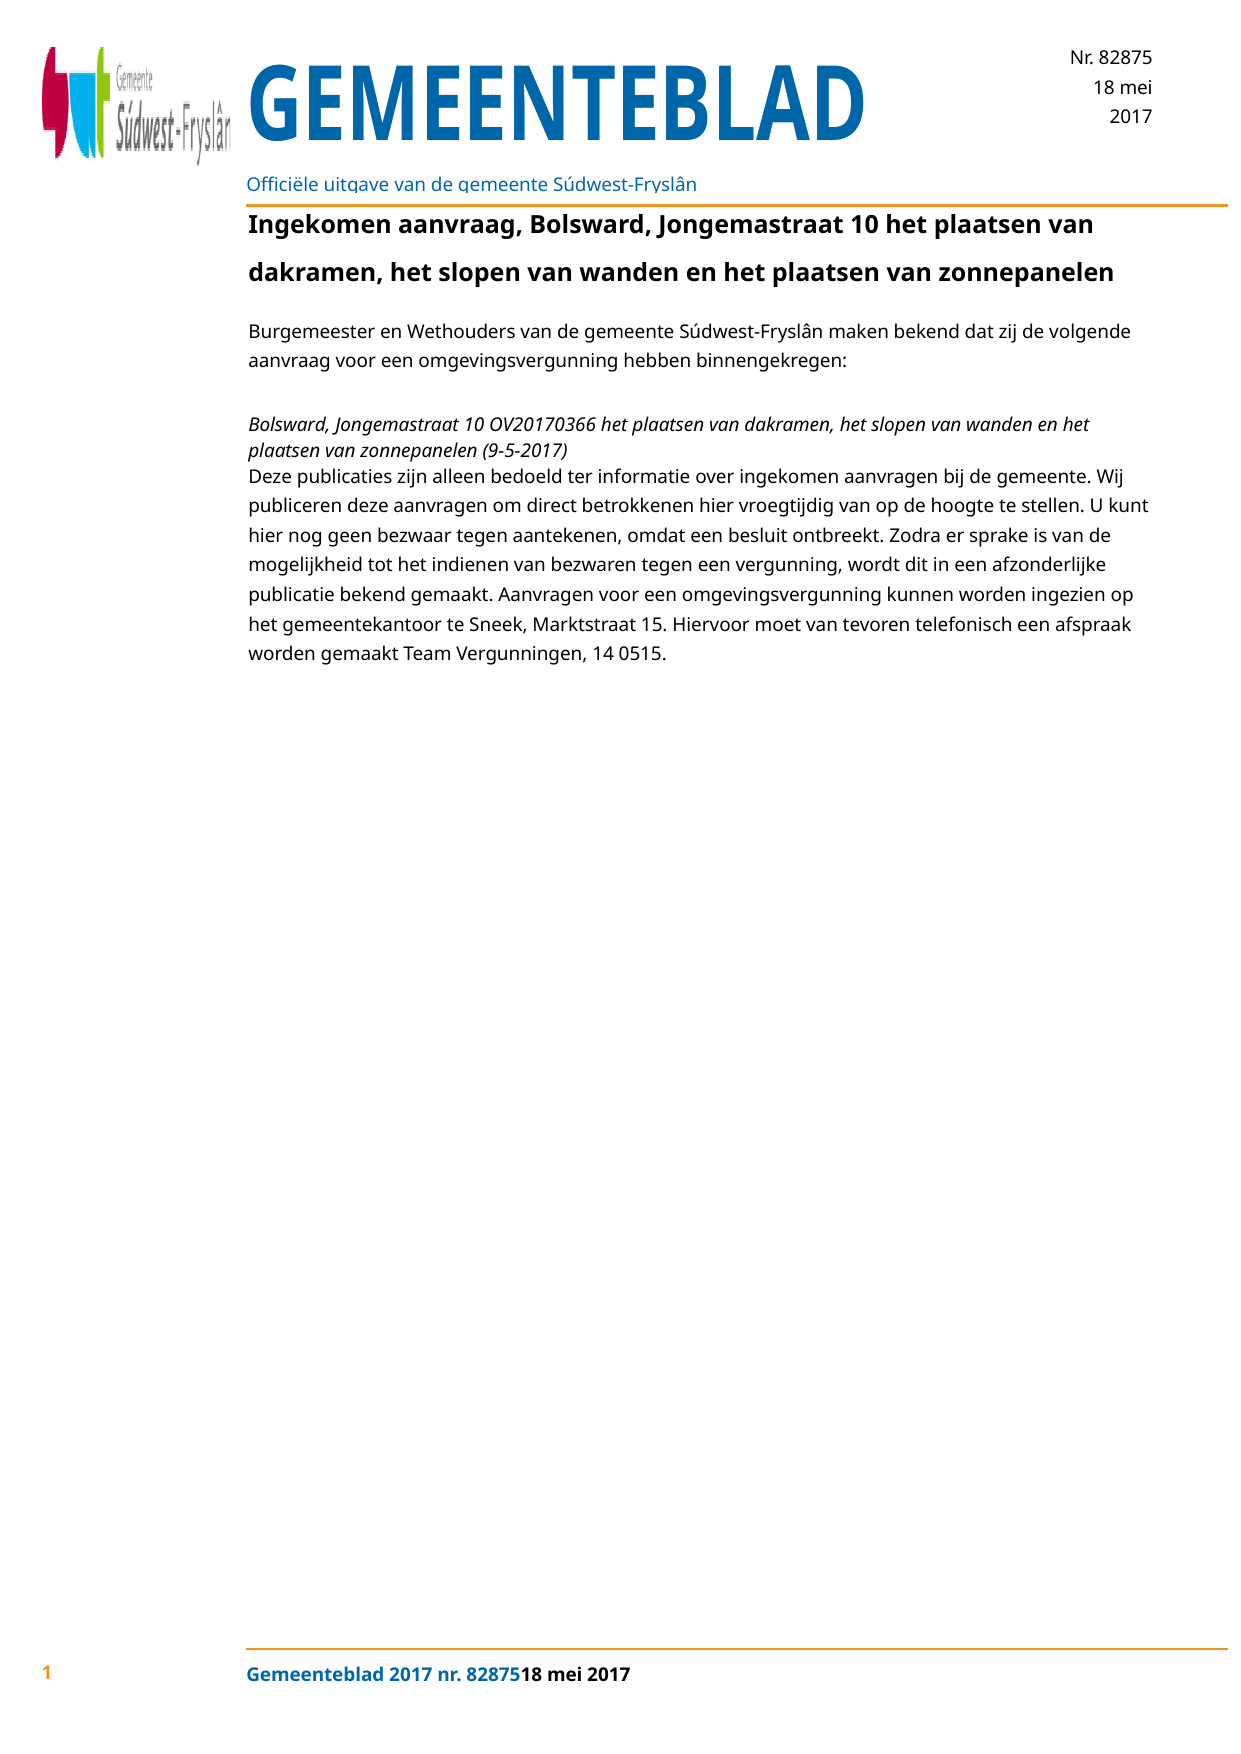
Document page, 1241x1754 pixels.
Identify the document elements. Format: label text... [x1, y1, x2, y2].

picture [41, 47, 231, 172]
text Bolsward, Jongemastraat 10 OV20170366 het plaatsen van dakramen, het slopen van wanden en het plaatsen van zonnepanelen (9-5-2017) [248, 411, 1152, 463]
text Burgemeester en Wethouders van de gemeente Súdwest-Fryslân maken bekend dat zij de volgende aanvraag voor een omgevingsvergunning hebben binnengekregen: [248, 318, 1152, 373]
text Ingekomen aanvraag, Bolsward, Jongemastraat 10 het plaatsen van dakramen, het slopen van wanden en het plaatsen van zonnepanelen [248, 207, 1152, 288]
text Deze publicaties zijn alleen bedoeld ter informatie over ingekomen aanvragen bij de gemeente. Wij publiceren deze aanvragen om direct betrokkenen hier vroegtijdig van op de hoogte te stellen. U kunt hier nog geen bezwaar tegen aantekenen, omdat een besluit ontbreekt. Zodra er sprake is van de mogelijkheid tot het indienen van bezwaren tegen een vergunning, wordt dit in een afzonderlijke publicatie bekend gemaakt. Aanvragen voor een omgevingsvergunning kunnen worden ingezien op het gemeentekantoor te Sneek, Marktstraat 15. Hiervoor moet van tevoren telefonisch een afspraak worden gemaakt Team Vergunningen, 14 0515. [248, 463, 1152, 666]
